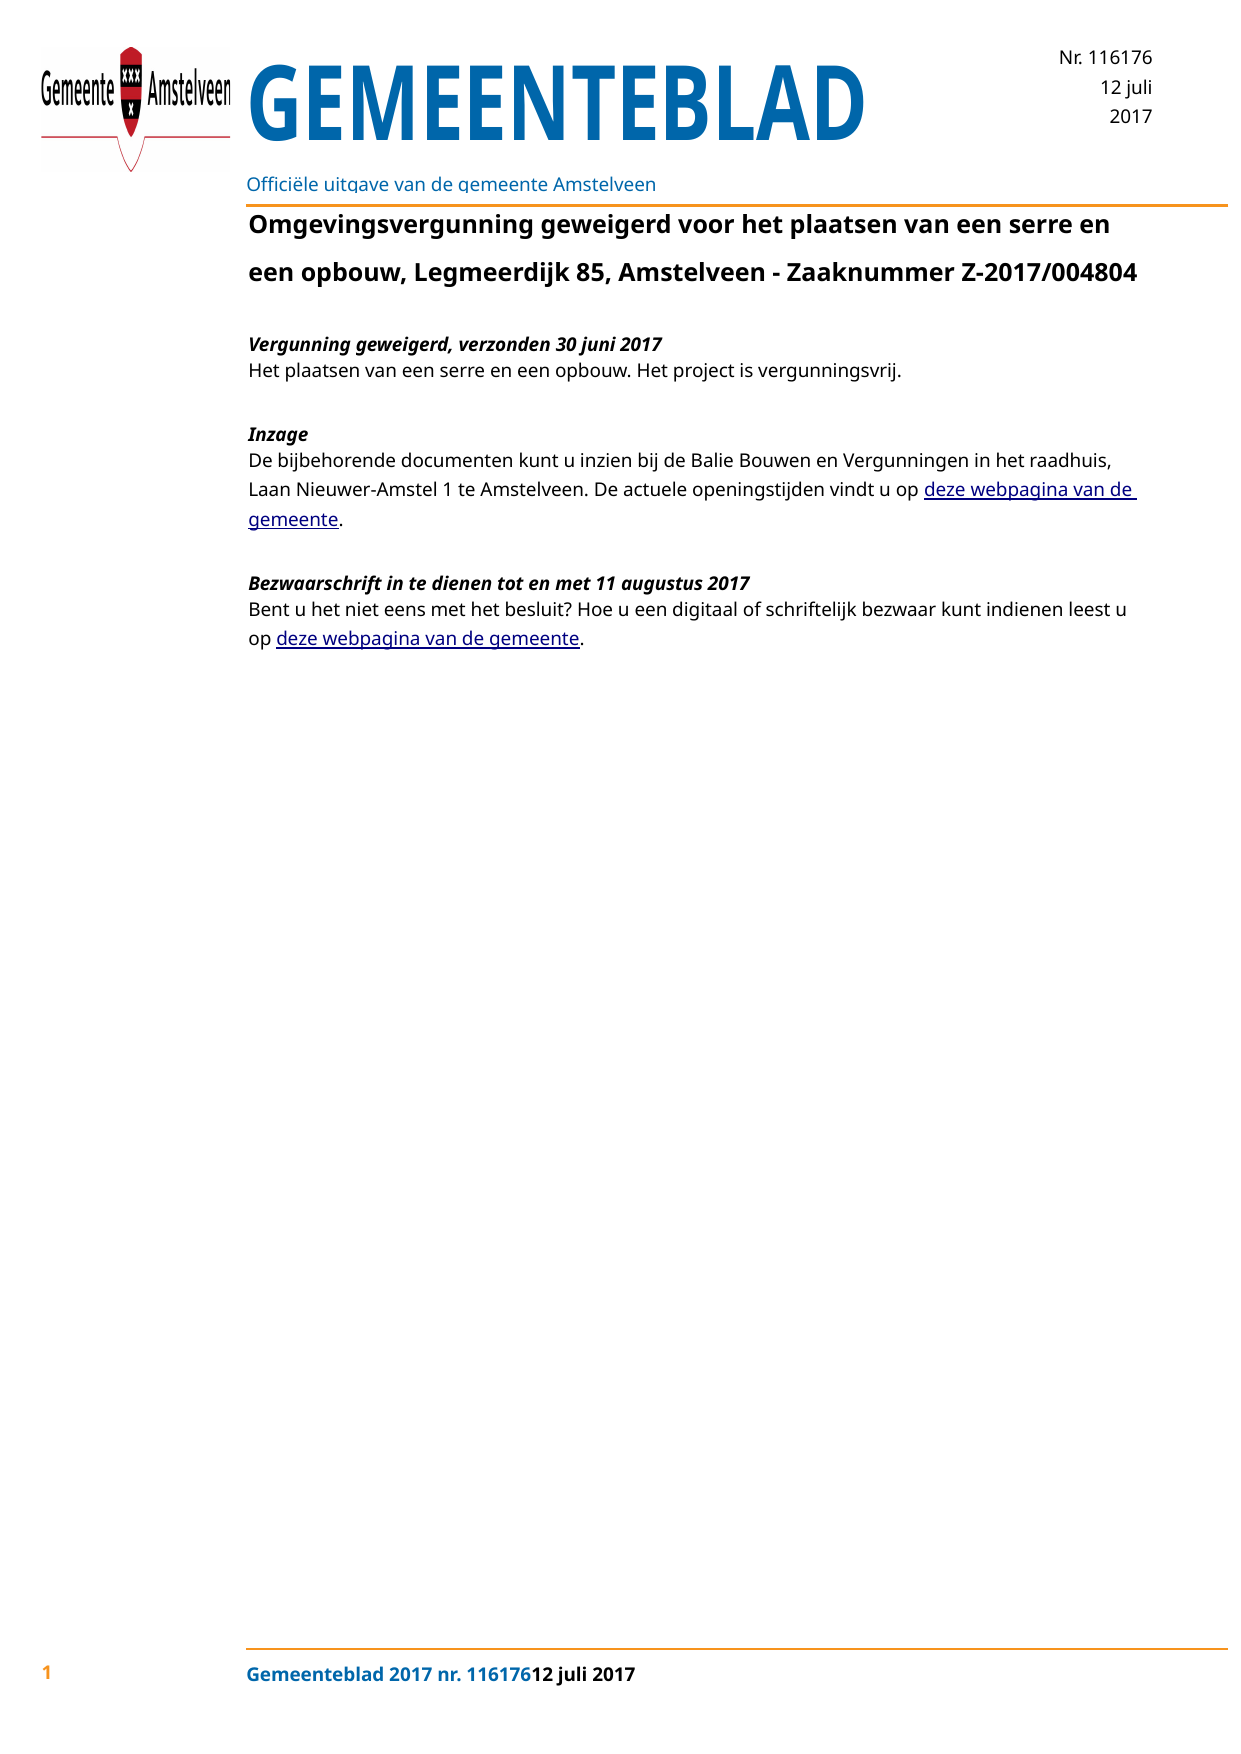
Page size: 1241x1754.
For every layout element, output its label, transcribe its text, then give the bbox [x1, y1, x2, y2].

text Bent u het niet eens met het besluit? Hoe u een digitaal of schriftelijk bezwaar kunt indienen leest u op deze webpagina van de gemeente. [248, 596, 1152, 651]
text Bezwaarschrift in te dienen tot en met 11 augustus 2017 [248, 570, 1152, 596]
text Omgevingsvergunning geweigerd voor het plaatsen van een serre en een opbouw, Legmeerdijk 85, Amstelveen - Zaaknummer Z-2017/004804 [248, 207, 1152, 288]
text Inzage [248, 421, 1152, 447]
picture [41, 47, 231, 172]
text Het plaatsen van een serre en een opbouw. Het project is vergunningsvrij. [248, 357, 1152, 383]
text Vergunning geweigerd, verzonden 30 juni 2017 [248, 331, 1152, 357]
text De bijbehorende documenten kunt u inzien bij de Balie Bouwen en Vergunningen in het raadhuis, Laan Nieuwer-Amstel 1 te Amstelveen. De actuele openingstijden vindt u op deze webpagina van de gemeente. [248, 447, 1152, 532]
